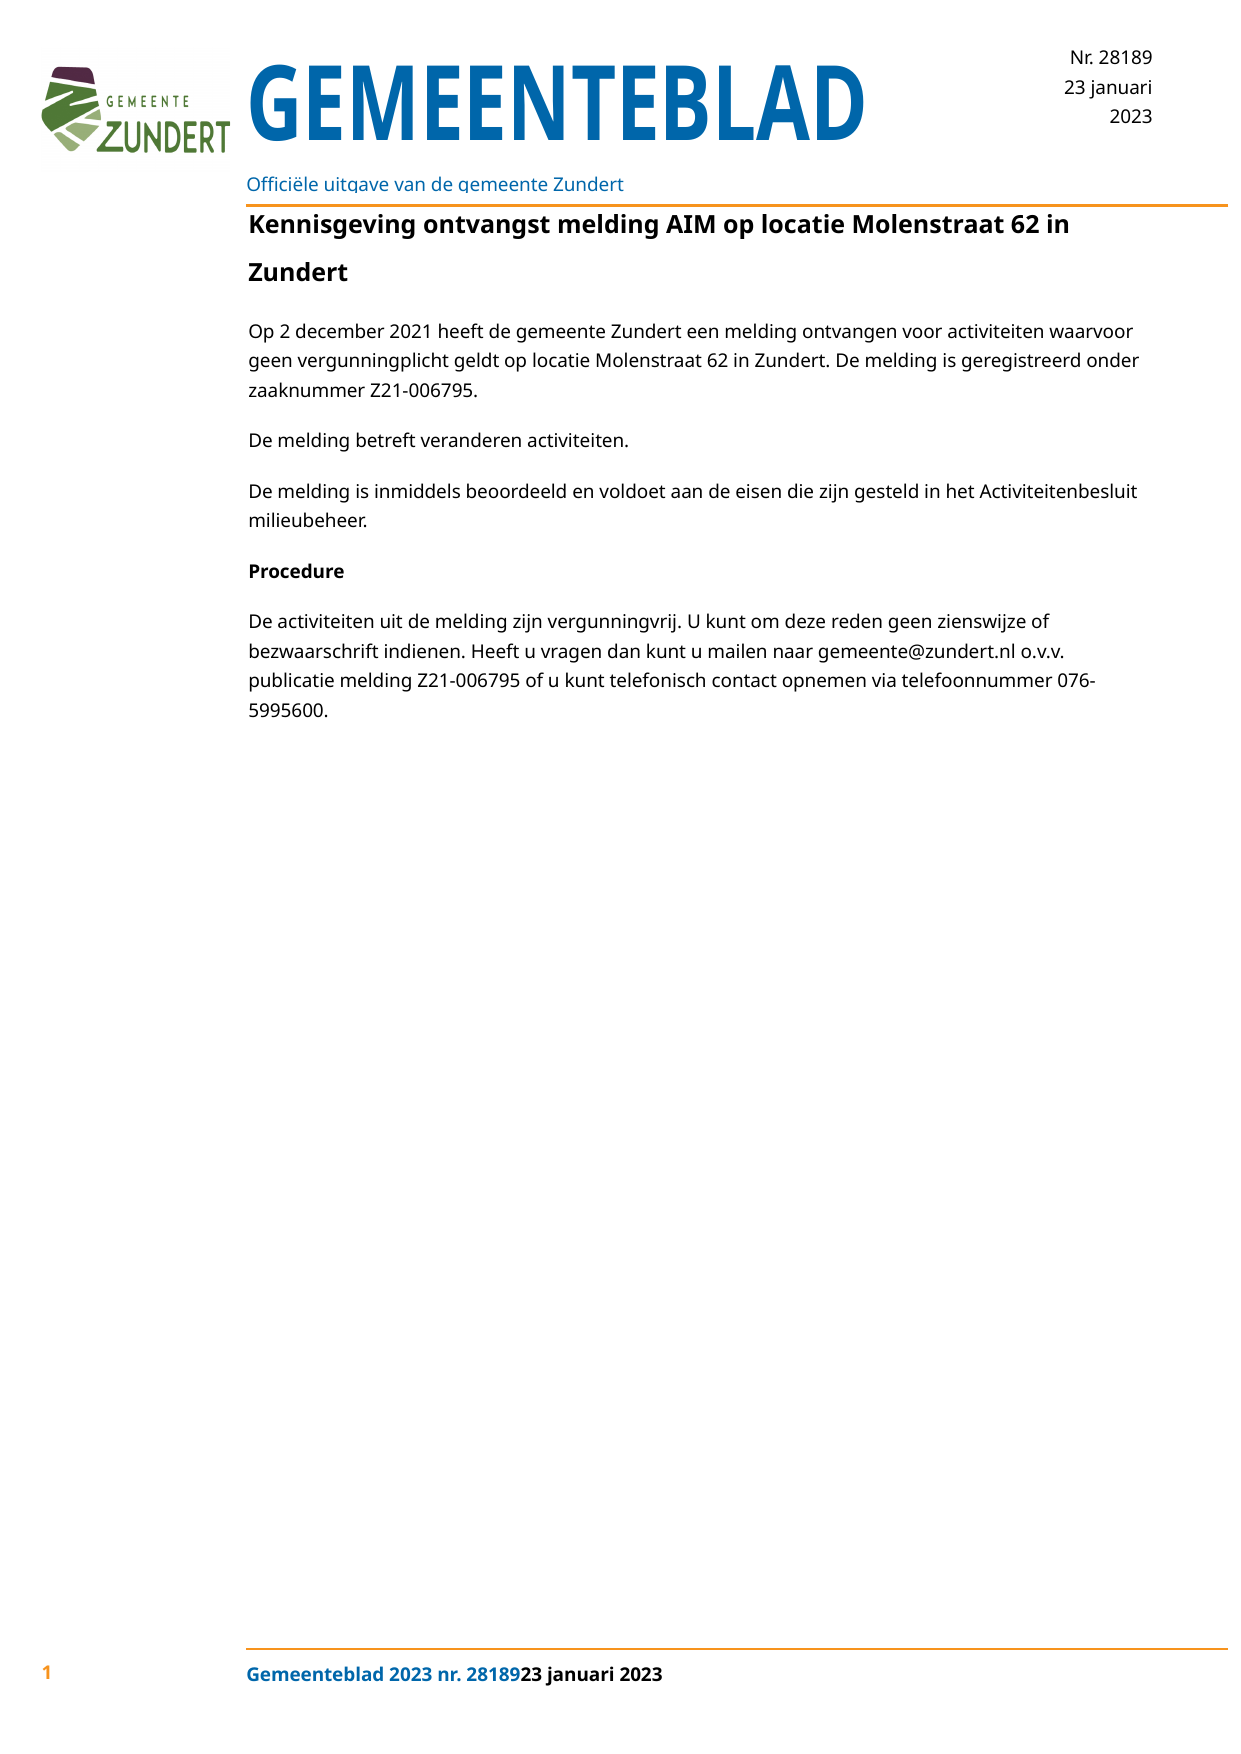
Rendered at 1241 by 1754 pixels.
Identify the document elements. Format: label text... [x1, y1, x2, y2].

text Kennisgeving ontvangst melding AIM op locatie Molenstraat 62 in Zundert [248, 207, 1152, 288]
text Op 2 december 2021 heeft de gemeente Zundert een melding ontvangen voor activiteiten waarvoor geen vergunningplicht geldt op locatie Molenstraat 62 in Zundert. De melding is geregistreerd onder zaaknummer Z21-006795. [248, 318, 1152, 403]
text De melding betreft veranderen activiteiten. [248, 427, 1152, 453]
text Procedure [248, 558, 1152, 584]
text De melding is inmiddels beoordeeld en voldoet aan de eisen die zijn gesteld in het Activiteitenbesluit milieubeheer. [248, 478, 1152, 533]
text De activiteiten uit de melding zijn vergunningvrij. U kunt om deze reden geen zienswijze of bezwaarschrift indienen. Heeft u vragen dan kunt u mailen naar gemeente@zundert.nl o.v.v. publicatie melding Z21-006795 of u kunt telefonisch contact opnemen via telefoonnummer 076-5995600. [248, 608, 1152, 723]
picture [41, 47, 231, 172]
